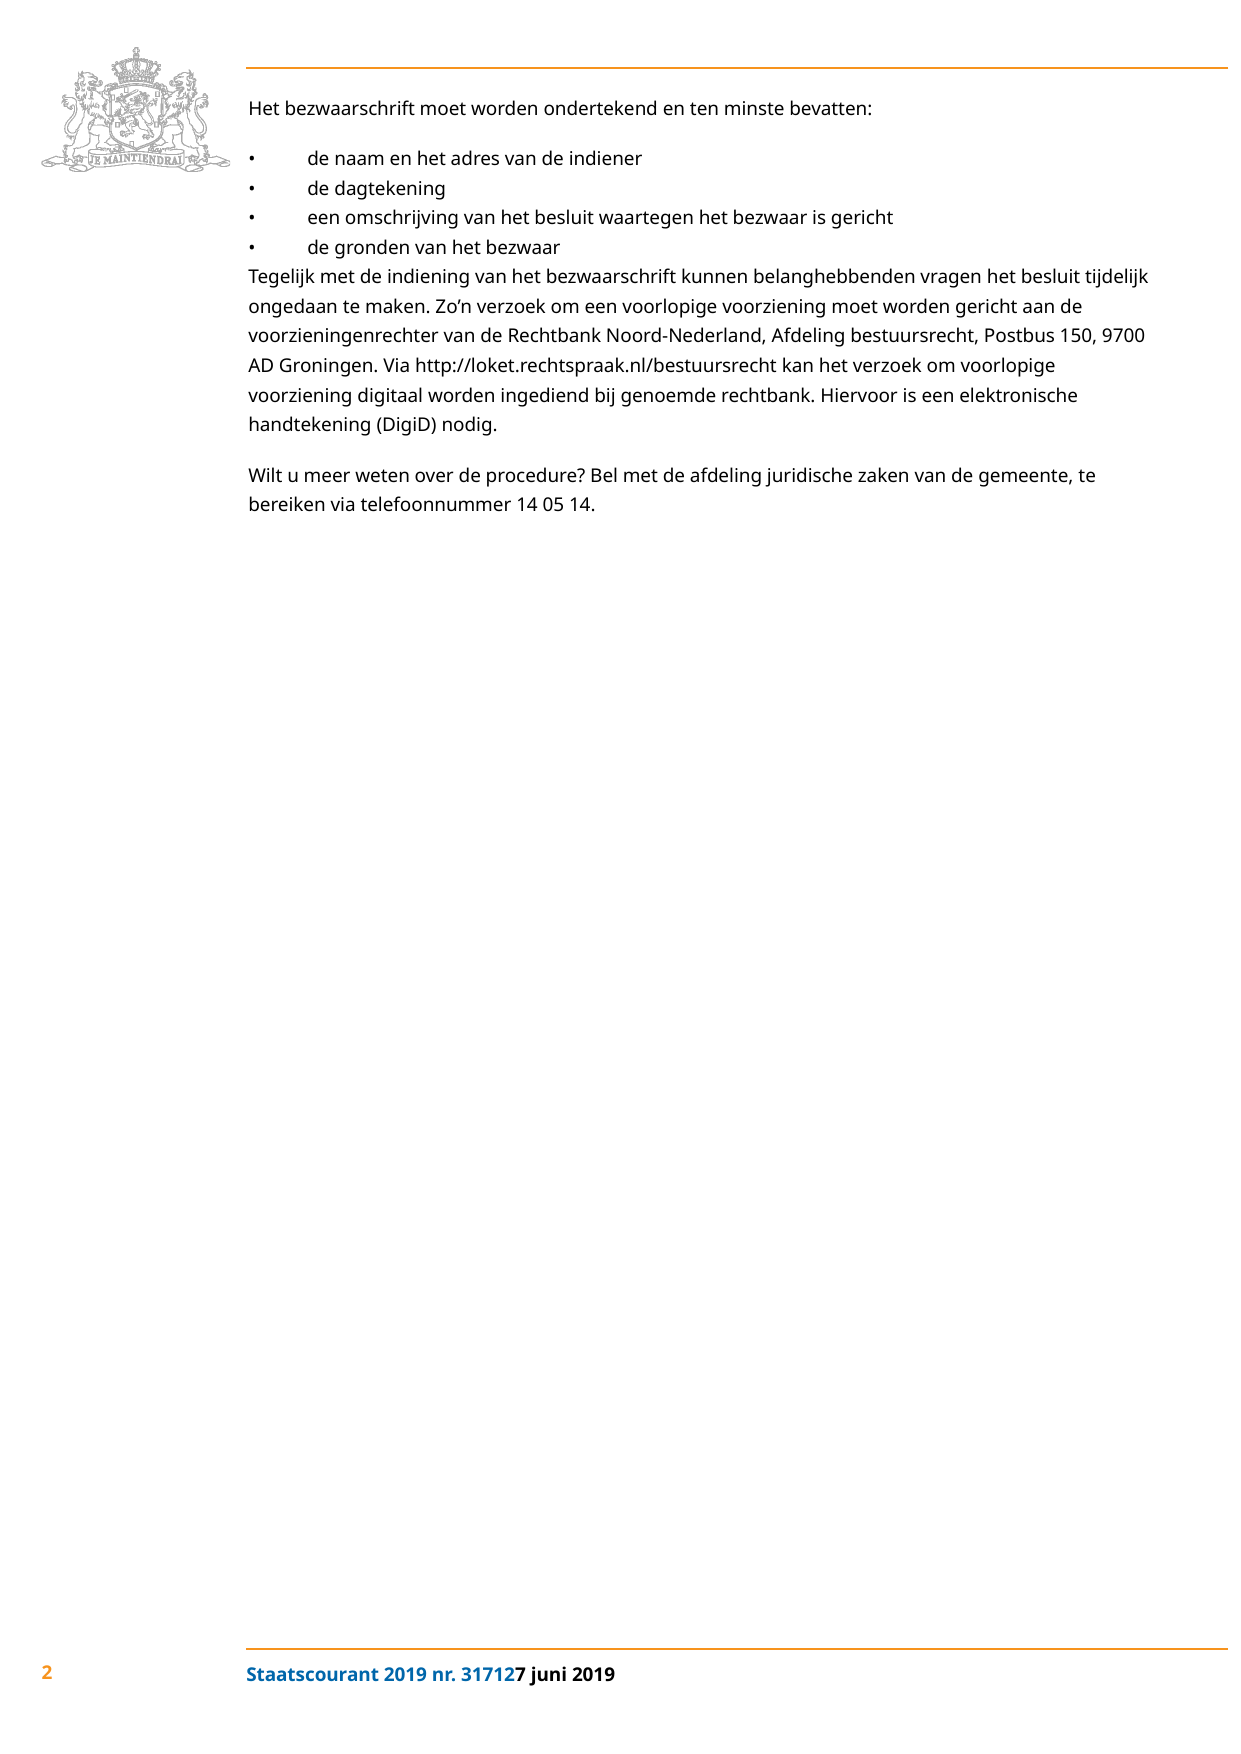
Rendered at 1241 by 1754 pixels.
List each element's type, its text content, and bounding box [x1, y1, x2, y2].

list de gronden van het bezwaar [248, 234, 1152, 260]
list de dagtekening [248, 175, 1152, 201]
text Wilt u meer weten over de procedure? Bel met de afdeling juridische zaken van de gemeente, te bereiken via telefoonnummer 14 05 14. [248, 462, 1152, 517]
text Het bezwaarschrift moet worden ondertekend en ten minste bevatten: [248, 95, 1152, 121]
list de naam en het adres van de indiener [248, 145, 1152, 171]
list een omschrijving van het besluit waartegen het bezwaar is gericht [248, 204, 1152, 230]
picture [41, 47, 231, 172]
text Tegelijk met de indiening van het bezwaarschrift kunnen belanghebbenden vragen het besluit tijdelijk ongedaan te maken. Zo’n verzoek om een voorlopige voorziening moet worden gericht aan de voorzieningenrechter van de Rechtbank Noord-Nederland, Afdeling bestuursrecht, Postbus 150, 9700 AD Groningen. Via http://loket.rechtspraak.nl/bestuursrecht kan het verzoek om voorlopige voorziening digitaal worden ingediend bij genoemde rechtbank. Hiervoor is een elektronische handtekening (DigiD) nodig. [248, 263, 1152, 437]
